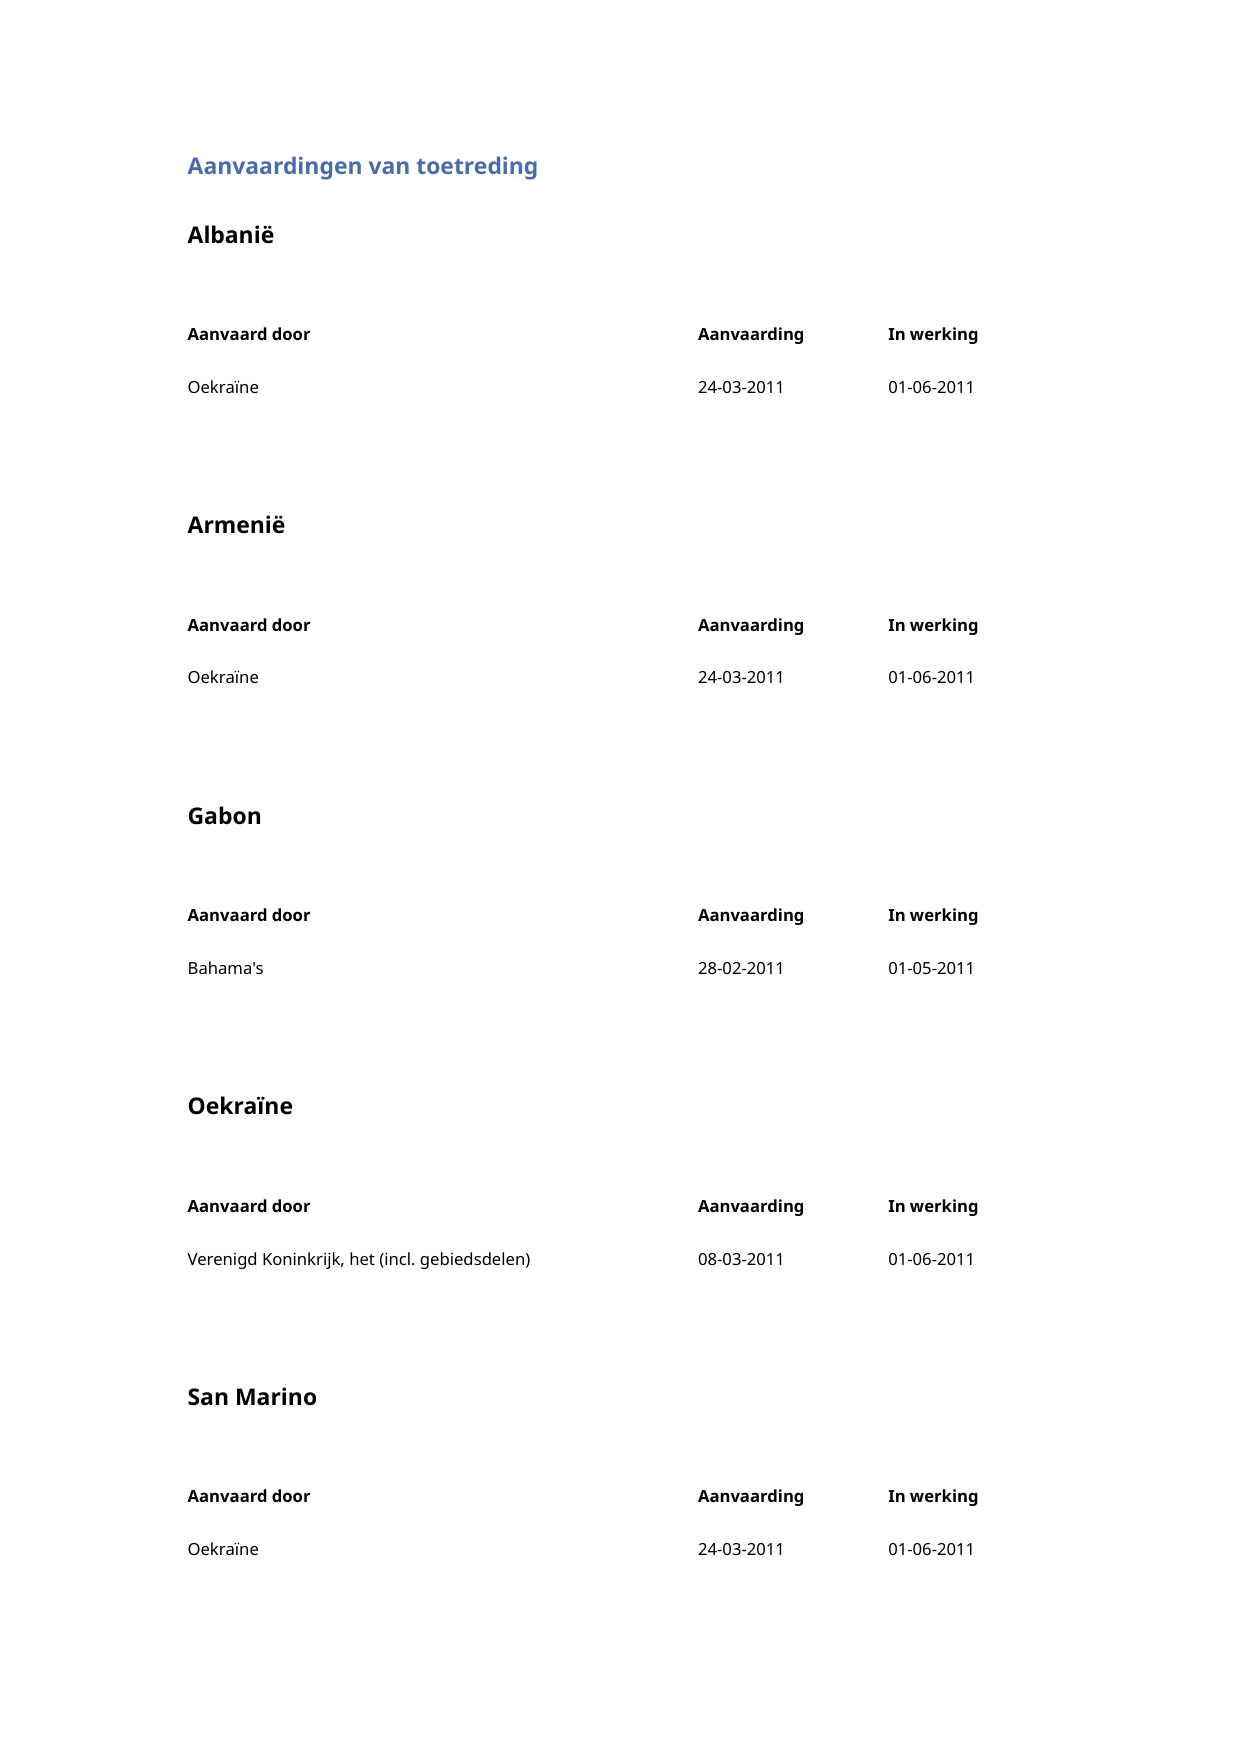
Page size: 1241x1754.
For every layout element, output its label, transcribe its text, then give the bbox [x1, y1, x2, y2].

table_header Aanvaarding [698, 614, 888, 666]
table_header Aanvaard door [188, 323, 698, 376]
table_header Aanvaard door [188, 614, 698, 666]
table_header Aanvaard door [188, 904, 698, 957]
subtitle Gabon [187, 800, 1053, 831]
subtitle Armenië [187, 509, 1053, 541]
table_header In werking [888, 1485, 1053, 1538]
table_header Aanvaarding [698, 323, 888, 376]
table_cell Verenigd Koninkrijk, het (incl. gebiedsdelen) [188, 1247, 698, 1300]
table_cell Oekraïne [188, 1538, 698, 1590]
subtitle San Marino [187, 1381, 1053, 1412]
table_header Aanvaarding [698, 1485, 888, 1538]
table_cell 01-06-2011 [888, 376, 1053, 428]
table_cell 01-05-2011 [888, 957, 1053, 1009]
table_cell 01-06-2011 [888, 666, 1053, 719]
table_cell 28-02-2011 [698, 957, 888, 1009]
table_header In werking [888, 1195, 1053, 1247]
subtitle Aanvaardingen van toetreding [187, 150, 1053, 181]
table_cell 01-06-2011 [888, 1538, 1053, 1590]
table_header In werking [888, 323, 1053, 376]
table_cell Bahama's [188, 957, 698, 1009]
table_cell Oekraïne [188, 376, 698, 428]
subtitle Oekraïne [187, 1090, 1053, 1122]
table_cell 01-06-2011 [888, 1247, 1053, 1300]
table_header In werking [888, 904, 1053, 957]
table_header Aanvaarding [698, 1195, 888, 1247]
table_cell 08-03-2011 [698, 1247, 888, 1300]
table_cell 24-03-2011 [698, 666, 888, 719]
table_cell 24-03-2011 [698, 1538, 888, 1590]
table_header Aanvaard door [188, 1195, 698, 1247]
table_cell 24-03-2011 [698, 376, 888, 428]
subtitle Albanië [187, 219, 1053, 250]
table_header In werking [888, 614, 1053, 666]
table_header Aanvaarding [698, 904, 888, 957]
table_header Aanvaard door [188, 1485, 698, 1538]
table_cell Oekraïne [188, 666, 698, 719]
